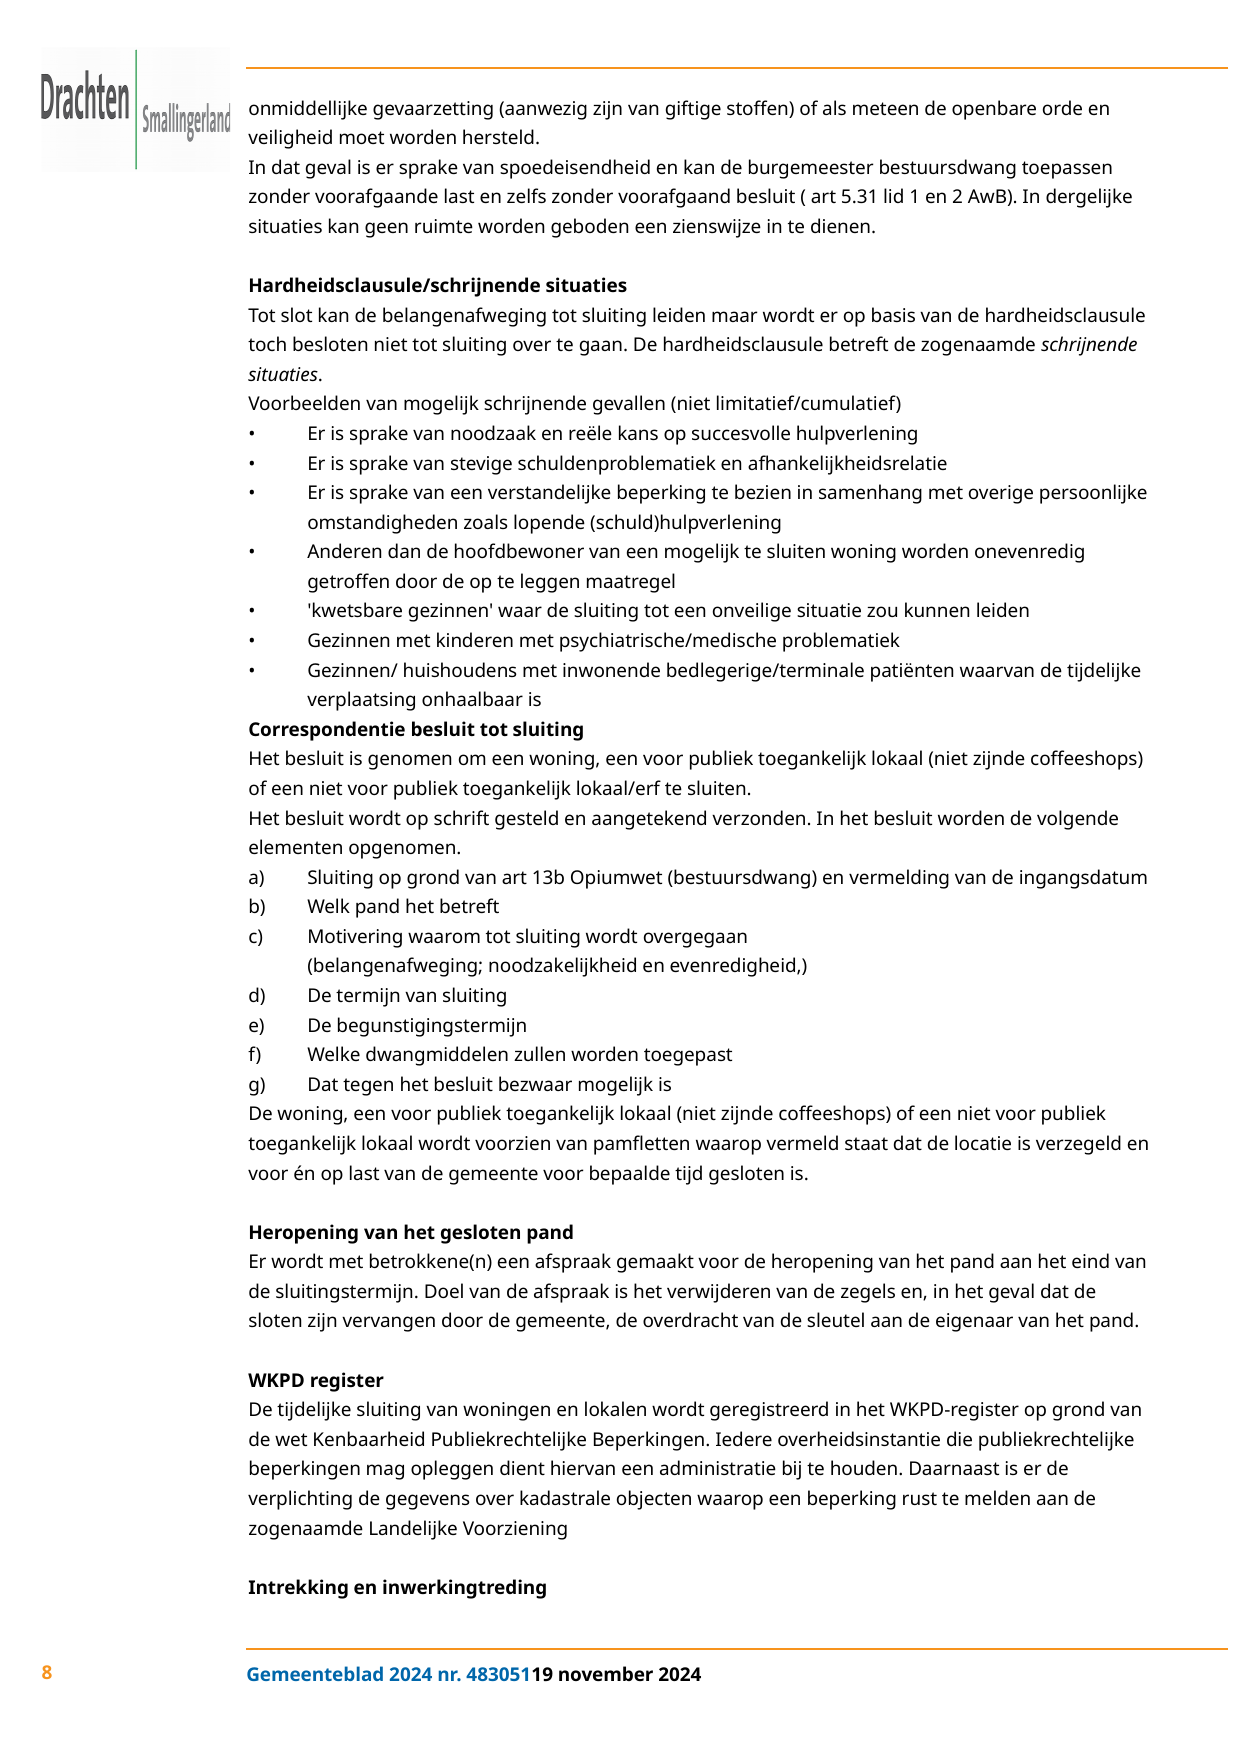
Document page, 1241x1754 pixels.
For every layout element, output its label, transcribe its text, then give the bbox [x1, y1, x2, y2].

list Er is sprake van een verstandelijke beperking te bezien in samenhang met overige persoonlijke omstandigheden zoals lopende (schuld)hulpverlening [248, 479, 1152, 535]
text De tijdelijke sluiting van woningen en lokalen wordt geregistreerd in het WKPD-register op grond van de wet Kenbaarheid Publiekrechtelijke Beperkingen. Iedere overheidsinstantie die publiekrechtelijke beperkingen mag opleggen dient hiervan een administratie bij te houden. Daarnaast is er de verplichting de gegevens over kadastrale objecten waarop een beperking rust te melden aan de zogenaamde Landelijke Voorziening [248, 1396, 1152, 1541]
text Voorbeelden van mogelijk schrijnende gevallen (niet limitatief/cumulatief) [248, 391, 1152, 416]
list Motivering waarom tot sluiting wordt overgegaan [248, 923, 1152, 949]
list Welke dwangmiddelen zullen worden toegepast [248, 1041, 1152, 1067]
list 'kwetsbare gezinnen' waar de sluiting tot een onveilige situatie zou kunnen leiden [248, 598, 1152, 623]
picture [41, 47, 231, 172]
text Er wordt met betrokkene(n) een afspraak gemaakt voor de heropening van het pand aan het eind van de sluitingstermijn. Doel van de afspraak is het verwijderen van de zegels en, in het geval dat de sloten zijn vervangen door de gemeente, de overdracht van de sleutel aan de eigenaar van het pand. [248, 1248, 1152, 1333]
list Sluiting op grond van art 13b Opiumwet (bestuursdwang) en vermelding van de ingangsdatum [248, 864, 1152, 890]
list Er is sprake van noodzaak en reële kans op succesvolle hulpverlening [248, 420, 1152, 446]
text Het besluit wordt op schrift gesteld en aangetekend verzonden. In het besluit worden de volgende elementen opgenomen. [248, 805, 1152, 860]
list (belangenafweging; noodzakelijkheid en evenredigheid,) [248, 953, 1152, 978]
list Anderen dan de hoofdbewoner van een mogelijk te sluiten woning worden onevenredig getroffen door de op te leggen maatregel [248, 538, 1152, 594]
list De begunstigingstermijn [248, 1012, 1152, 1038]
text WKPD register [248, 1367, 1152, 1393]
list Gezinnen met kinderen met psychiatrische/medische problematiek [248, 627, 1152, 653]
list De termijn van sluiting [248, 982, 1152, 1008]
text In dat geval is er sprake van spoedeisendheid en kan de burgemeester bestuursdwang toepassen zonder voorafgaande last en zelfs zonder voorafgaand besluit ( art 5.31 lid 1 en 2 AwB). In dergelijke situaties kan geen ruimte worden geboden een zienswijze in te dienen. [248, 154, 1152, 239]
text Hardheidsclausule/schrijnende situaties [248, 272, 1152, 298]
text onmiddellijke gevaarzetting (aanwezig zijn van giftige stoffen) of als meteen de openbare orde en veiligheid moet worden hersteld. [248, 95, 1152, 150]
list Gezinnen/ huishoudens met inwonende bedlegerige/terminale patiënten waarvan de tijdelijke verplaatsing onhaalbaar is [248, 657, 1152, 712]
text Het besluit is genomen om een woning, een voor publiek toegankelijk lokaal (niet zijnde coffeeshops) of een niet voor publiek toegankelijk lokaal/erf te sluiten. [248, 746, 1152, 801]
text Intrekking en inwerkingtreding [248, 1574, 1152, 1600]
list Er is sprake van stevige schuldenproblematiek en afhankelijkheidsrelatie [248, 450, 1152, 476]
text Tot slot kan de belangenafweging tot sluiting leiden maar wordt er op basis van de hardheidsclausule toch besloten niet tot sluiting over te gaan. De hardheidsclausule betreft de zogenaamde schrijnende situaties. [248, 302, 1152, 387]
list Welk pand het betreft [248, 893, 1152, 919]
text Correspondentie besluit tot sluiting [248, 716, 1152, 742]
list Dat tegen het besluit bezwaar mogelijk is [248, 1071, 1152, 1097]
text Heropening van het gesloten pand [248, 1219, 1152, 1245]
text De woning, een voor publiek toegankelijk lokaal (niet zijnde coffeeshops) of een niet voor publiek toegankelijk lokaal wordt voorzien van pamfletten waarop vermeld staat dat de locatie is verzegeld en voor én op last van de gemeente voor bepaalde tijd gesloten is. [248, 1101, 1152, 1186]
